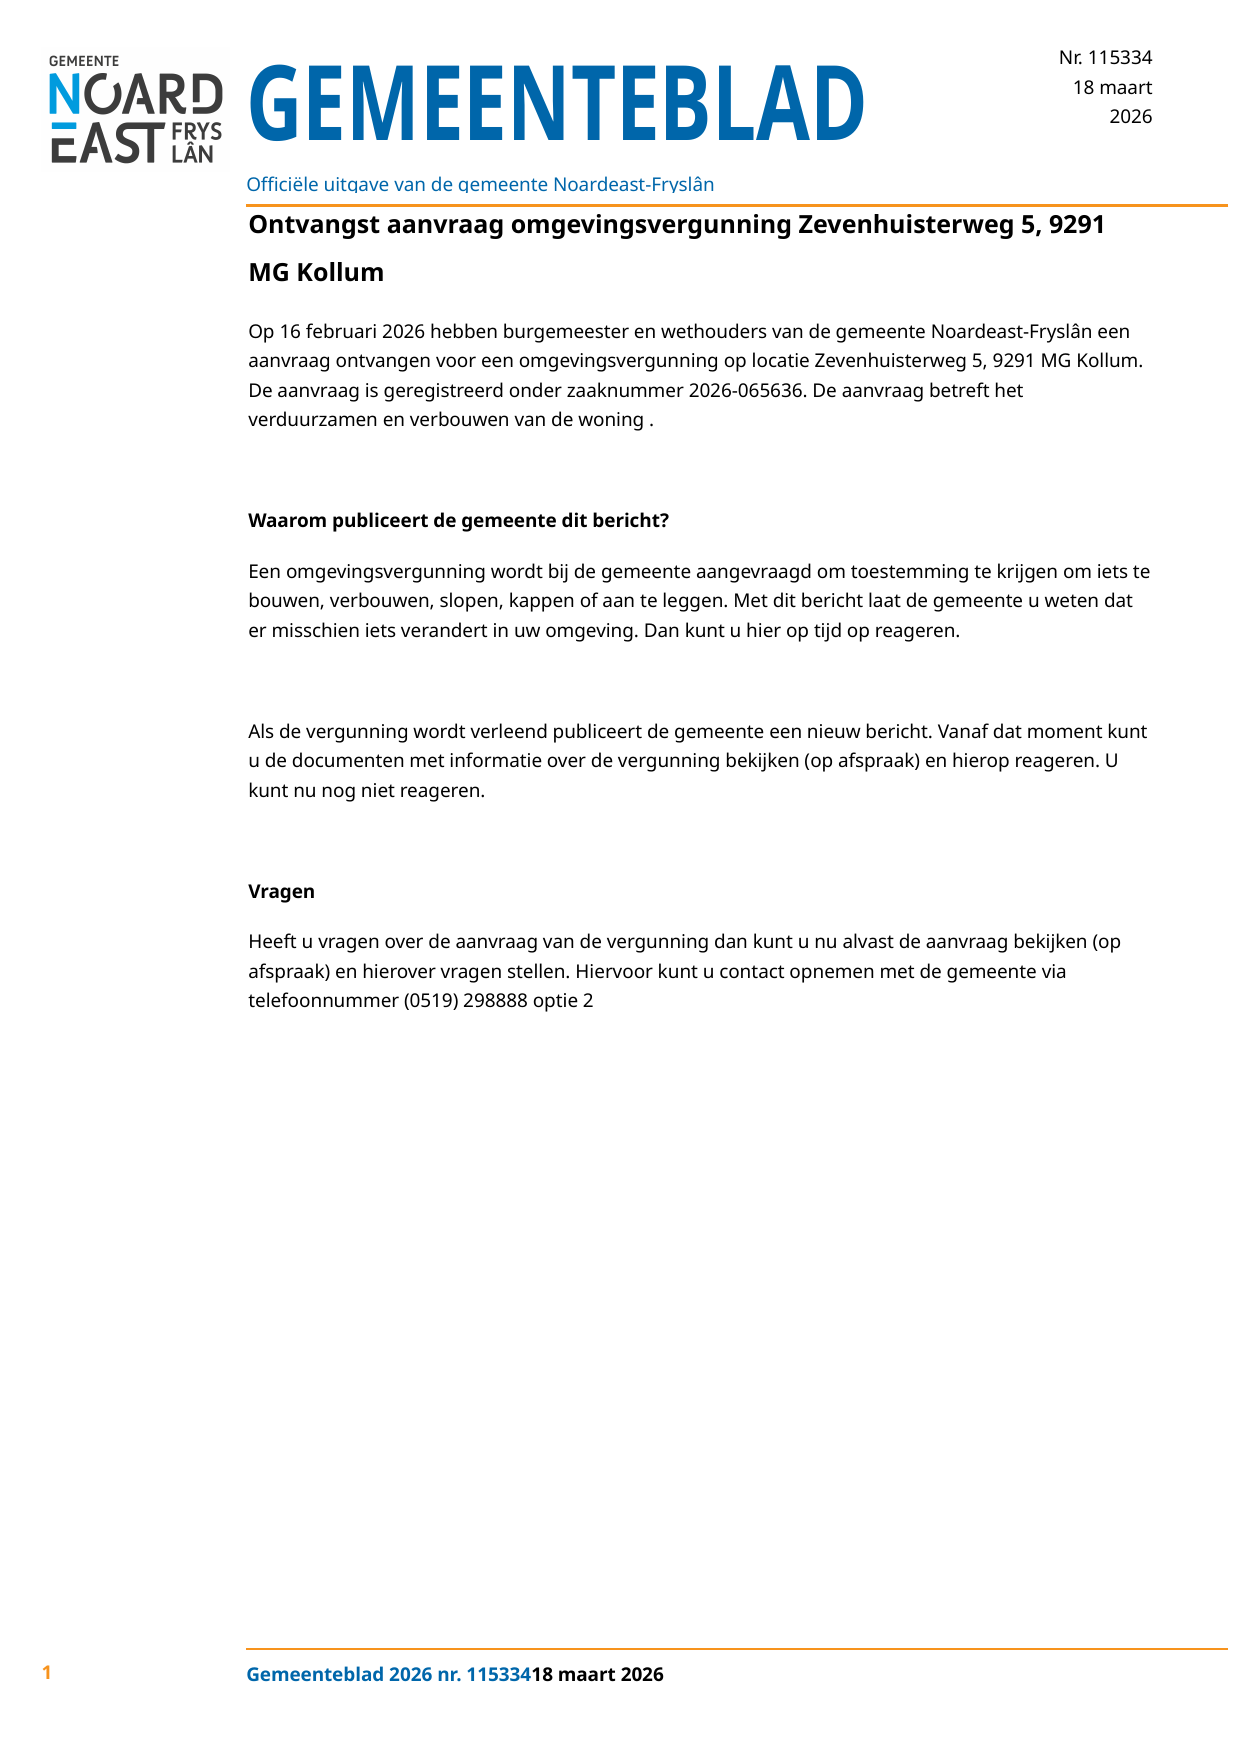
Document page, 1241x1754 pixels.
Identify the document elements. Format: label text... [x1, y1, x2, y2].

text Waarom publiceert de gemeente dit bericht? [248, 507, 1152, 533]
text Een omgevingsvergunning wordt bij de gemeente aangevraagd om toestemming te krijgen om iets te bouwen, verbouwen, slopen, kappen of aan te leggen. Met dit bericht laat de gemeente u weten dat er misschien iets verandert in uw omgeving. Dan kunt u hier op tijd op reageren. [248, 558, 1152, 643]
text Ontvangst aanvraag omgevingsvergunning Zevenhuisterweg 5, 9291 MG Kollum [248, 207, 1152, 288]
text Heeft u vragen over de aanvraag van de vergunning dan kunt u nu alvast de aanvraag bekijken (op afspraak) en hierover vragen stellen. Hiervoor kunt u contact opnemen met de gemeente via telefoonnummer (0519) 298888 optie 2 [248, 928, 1152, 1013]
picture [41, 47, 231, 172]
text Op 16 februari 2026 hebben burgemeester en wethouders van de gemeente Noardeast-Fryslân een aanvraag ontvangen voor een omgevingsvergunning op locatie Zevenhuisterweg 5, 9291 MG Kollum. De aanvraag is geregistreerd onder zaaknummer 2026-065636. De aanvraag betreft het verduurzamen en verbouwen van de woning . [248, 318, 1152, 432]
text Als de vergunning wordt verleend publiceert de gemeente een nieuw bericht. Vanaf dat moment kunt u de documenten met informatie over de vergunning bekijken (op afspraak) en hierop reageren. U kunt nu nog niet reageren. [248, 718, 1152, 803]
text Vragen [248, 878, 1152, 904]
